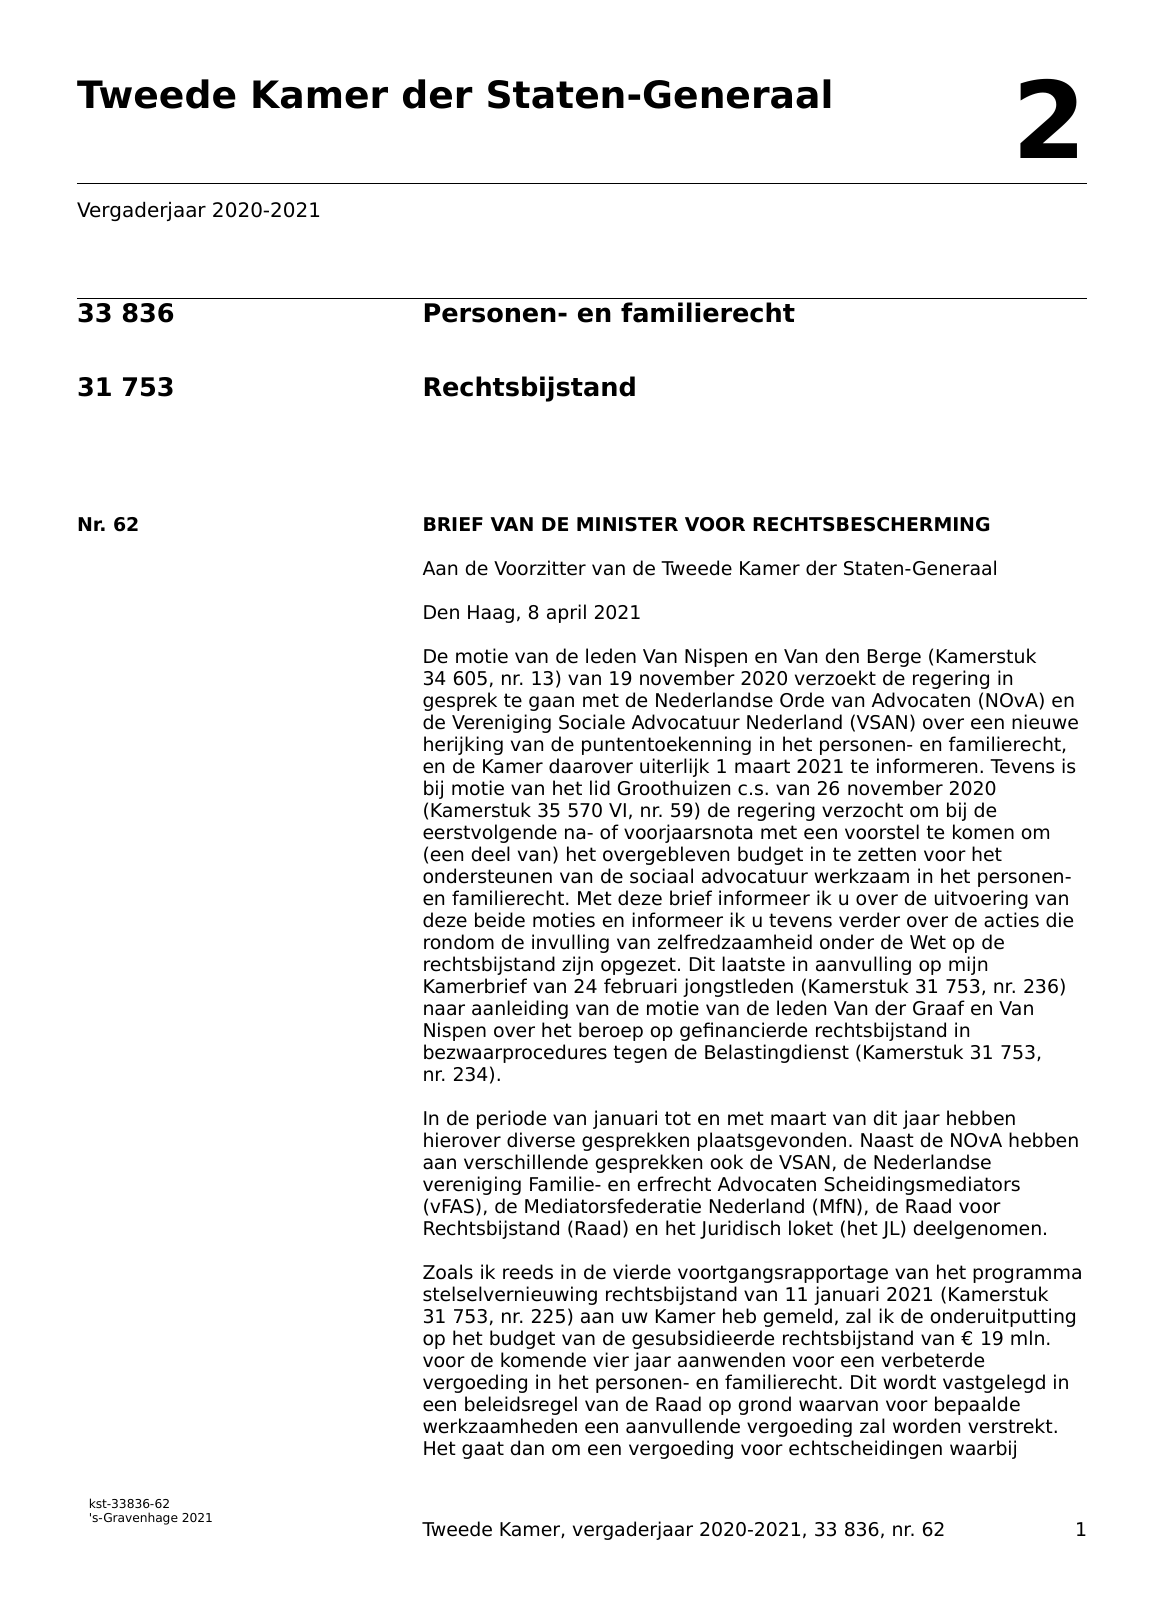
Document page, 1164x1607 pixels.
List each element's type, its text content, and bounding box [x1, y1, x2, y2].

subtitle 33 836 Personen- en familierecht [77, 299, 1087, 329]
text In de periode van januari tot en met maart van dit jaar hebben hierover diverse gesprekken plaatsgevonden. Naast de NOvA hebben aan verschillende gesprekken ook de VSAN, de Nederlandse vereniging Familie- en erfrecht Advocaten Scheidingsmediators (vFAS), de Mediatorsfederatie Nederland (MfN), de Raad voor Rechtsbijstand (Raad) en het Juridisch loket (het JL) deelgenomen. [422, 1108, 1087, 1240]
text kst-33836-62 [88, 1497, 323, 1511]
subtitle Nr. 62 BRIEF VAN DE MINISTER VOOR RECHTSBESCHERMING [77, 514, 1087, 536]
text De motie van de leden Van Nispen en Van den Berge (Kamerstuk 34 605, nr. 13) van 19 november 2020 verzoekt de regering in gesprek te gaan met de Nederlandse Orde van Advocaten (NOvA) en de Vereniging Sociale Advocatuur Nederland (VSAN) over een nieuwe herijking van de puntentoekenning in het personen- en familierecht, en de Kamer daarover uiterlijk 1 maart 2021 te informeren. Tevens is bij motie van het lid Groothuizen c.s. van 26 november 2020 (Kamerstuk 35 570 VI, nr. 59) de regering verzocht om bij de eerstvolgende na- of voorjaarsnota met een voorstel te komen om (een deel van) het overgebleven budget in te zetten voor het ondersteunen van de sociaal advocatuur werkzaam in het personen- en familierecht. Met deze brief informeer ik u over de uitvoering van deze beide moties en informeer ik u tevens verder over de acties die rondom de invulling van zelfredzaamheid onder de Wet op de rechtsbijstand zijn opgezet. Dit laatste in aanvulling op mijn Kamerbrief van 24 februari jongstleden (Kamerstuk 31 753, nr. 236) naar aanleiding van de motie van de leden Van der Graaf en Van Nispen over het beroep op gefinancierde rechtsbijstand in bezwaarprocedures tegen de Belastingdienst (Kamerstuk 31 753, nr. 234). [422, 646, 1087, 1086]
table_header Tweede Kamer der Staten-Generaal [77, 59, 886, 183]
table_header 2 [886, 59, 1087, 183]
subtitle 31 753 Rechtsbijstand [77, 373, 1087, 403]
text Den Haag, 8 april 2021 [422, 602, 1087, 624]
text Zoals ik reeds in de vierde voortgangsrapportage van het programma stelselvernieuwing rechtsbijstand van 11 januari 2021 (Kamerstuk 31 753, nr. 225) aan uw Kamer heb gemeld, zal ik de onderuitputting op het budget van de gesubsidieerde rechtsbijstand van € 19 mln. voor de komende vier jaar aanwenden voor een verbeterde vergoeding in het personen- en familierecht. Dit wordt vastgelegd in een beleidsregel van de Raad op grond waarvan voor bepaalde werkzaamheden een aanvullende vergoeding zal worden verstrekt. Het gaat dan om een vergoeding voor echtscheidingen waarbij [422, 1262, 1087, 1460]
text Aan de Voorzitter van de Tweede Kamer der Staten-Generaal [422, 558, 1087, 580]
table_cell Vergaderjaar 2020-2021 [77, 184, 1087, 298]
text 's-Gravenhage 2021 [88, 1511, 323, 1525]
